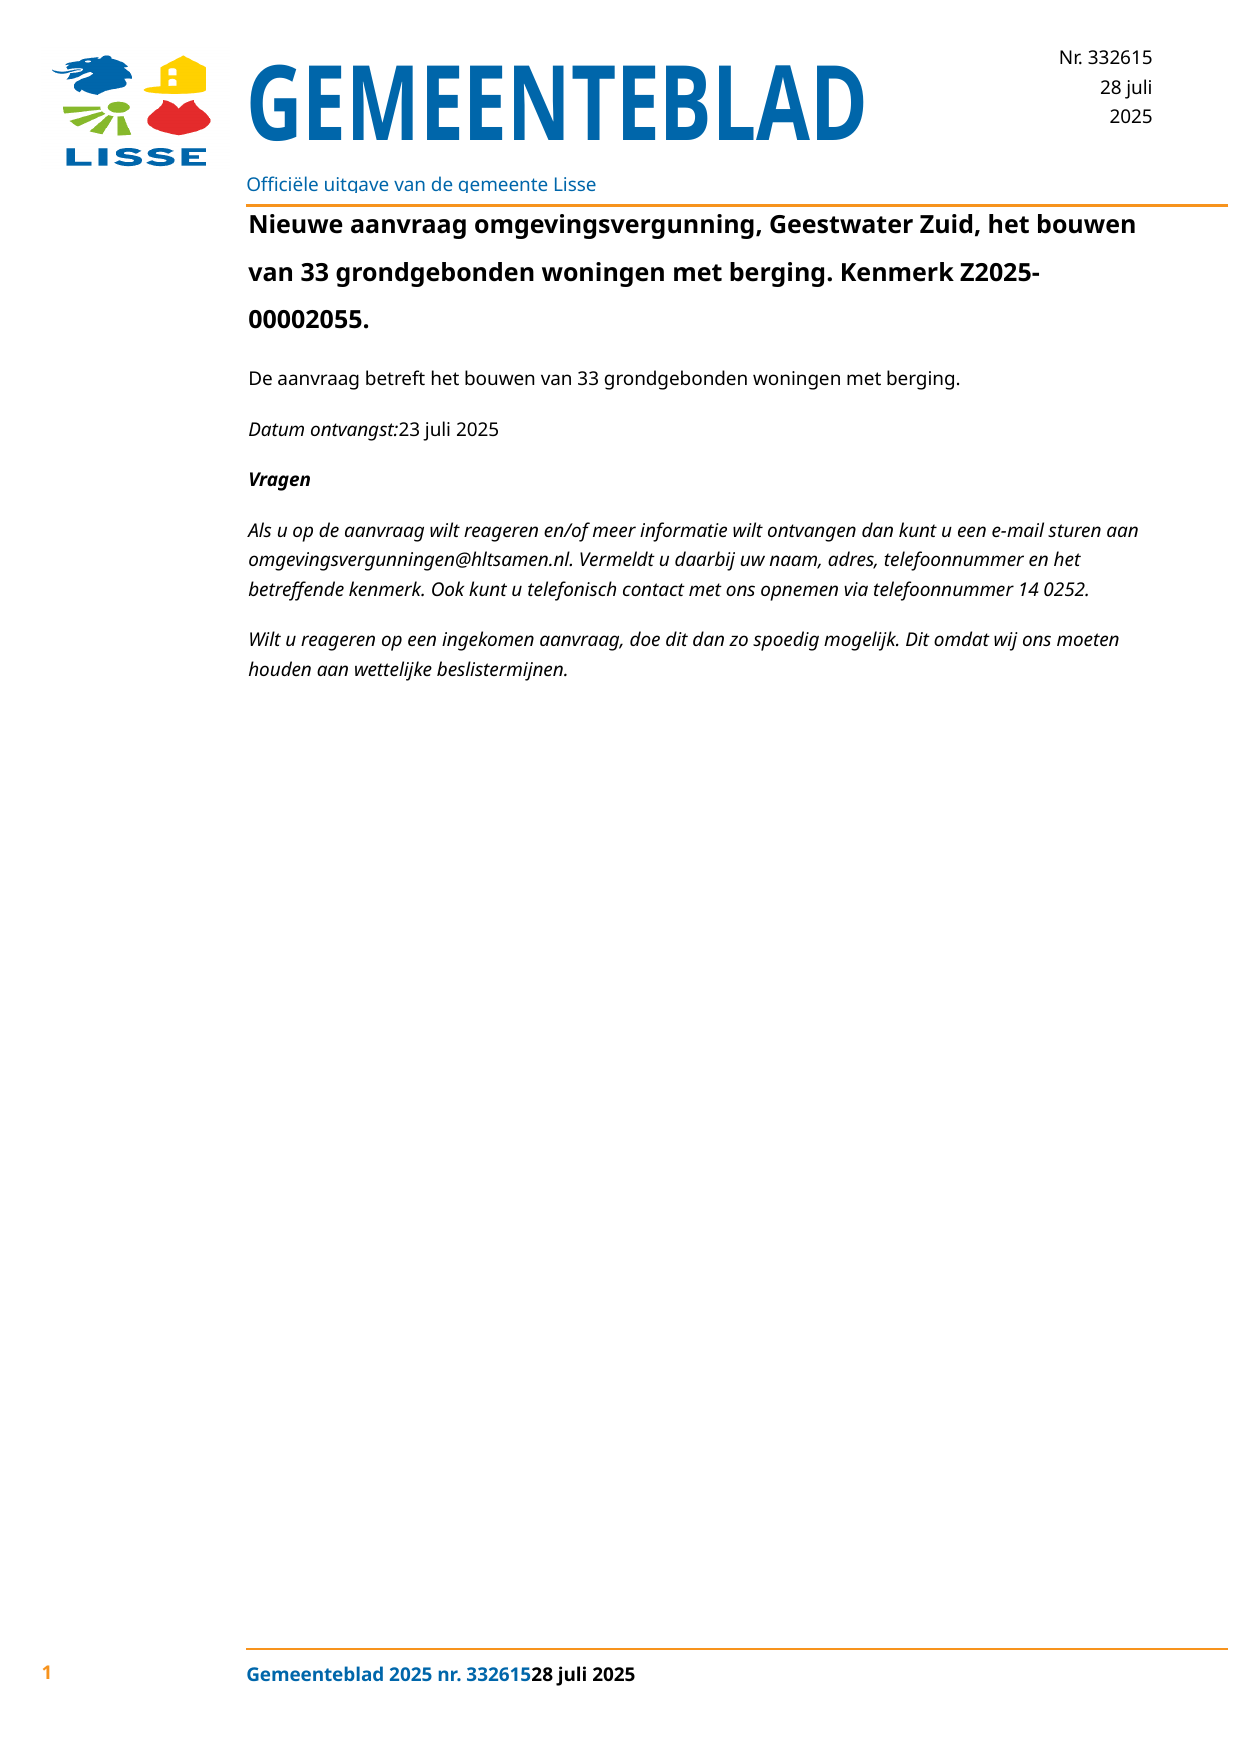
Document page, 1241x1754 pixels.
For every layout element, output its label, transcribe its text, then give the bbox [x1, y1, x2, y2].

picture [41, 47, 231, 172]
text Vragen [248, 466, 1152, 492]
text Als u op de aanvraag wilt reageren en/of meer informatie wilt ontvangen dan kunt u een e-mail sturen aan omgevingsvergunningen@hltsamen.nl. Vermeldt u daarbij uw naam, adres, telefoonnummer en het betreffende kenmerk. Ook kunt u telefonisch contact met ons opnemen via telefoonnummer 14 0252. [248, 517, 1152, 602]
text Nieuwe aanvraag omgevingsvergunning, Geestwater Zuid, het bouwen van 33 grondgebonden woningen met berging. Kenmerk Z2025-00002055. [248, 207, 1152, 336]
text Wilt u reageren op een ingekomen aanvraag, doe dit dan zo spoedig mogelijk. Dit omdat wij ons moeten houden aan wettelijke beslistermijnen. [248, 626, 1152, 682]
text De aanvraag betreft het bouwen van 33 grondgebonden woningen met berging. [248, 366, 1152, 391]
text Datum ontvangst:23 juli 2025 [248, 416, 1152, 442]
